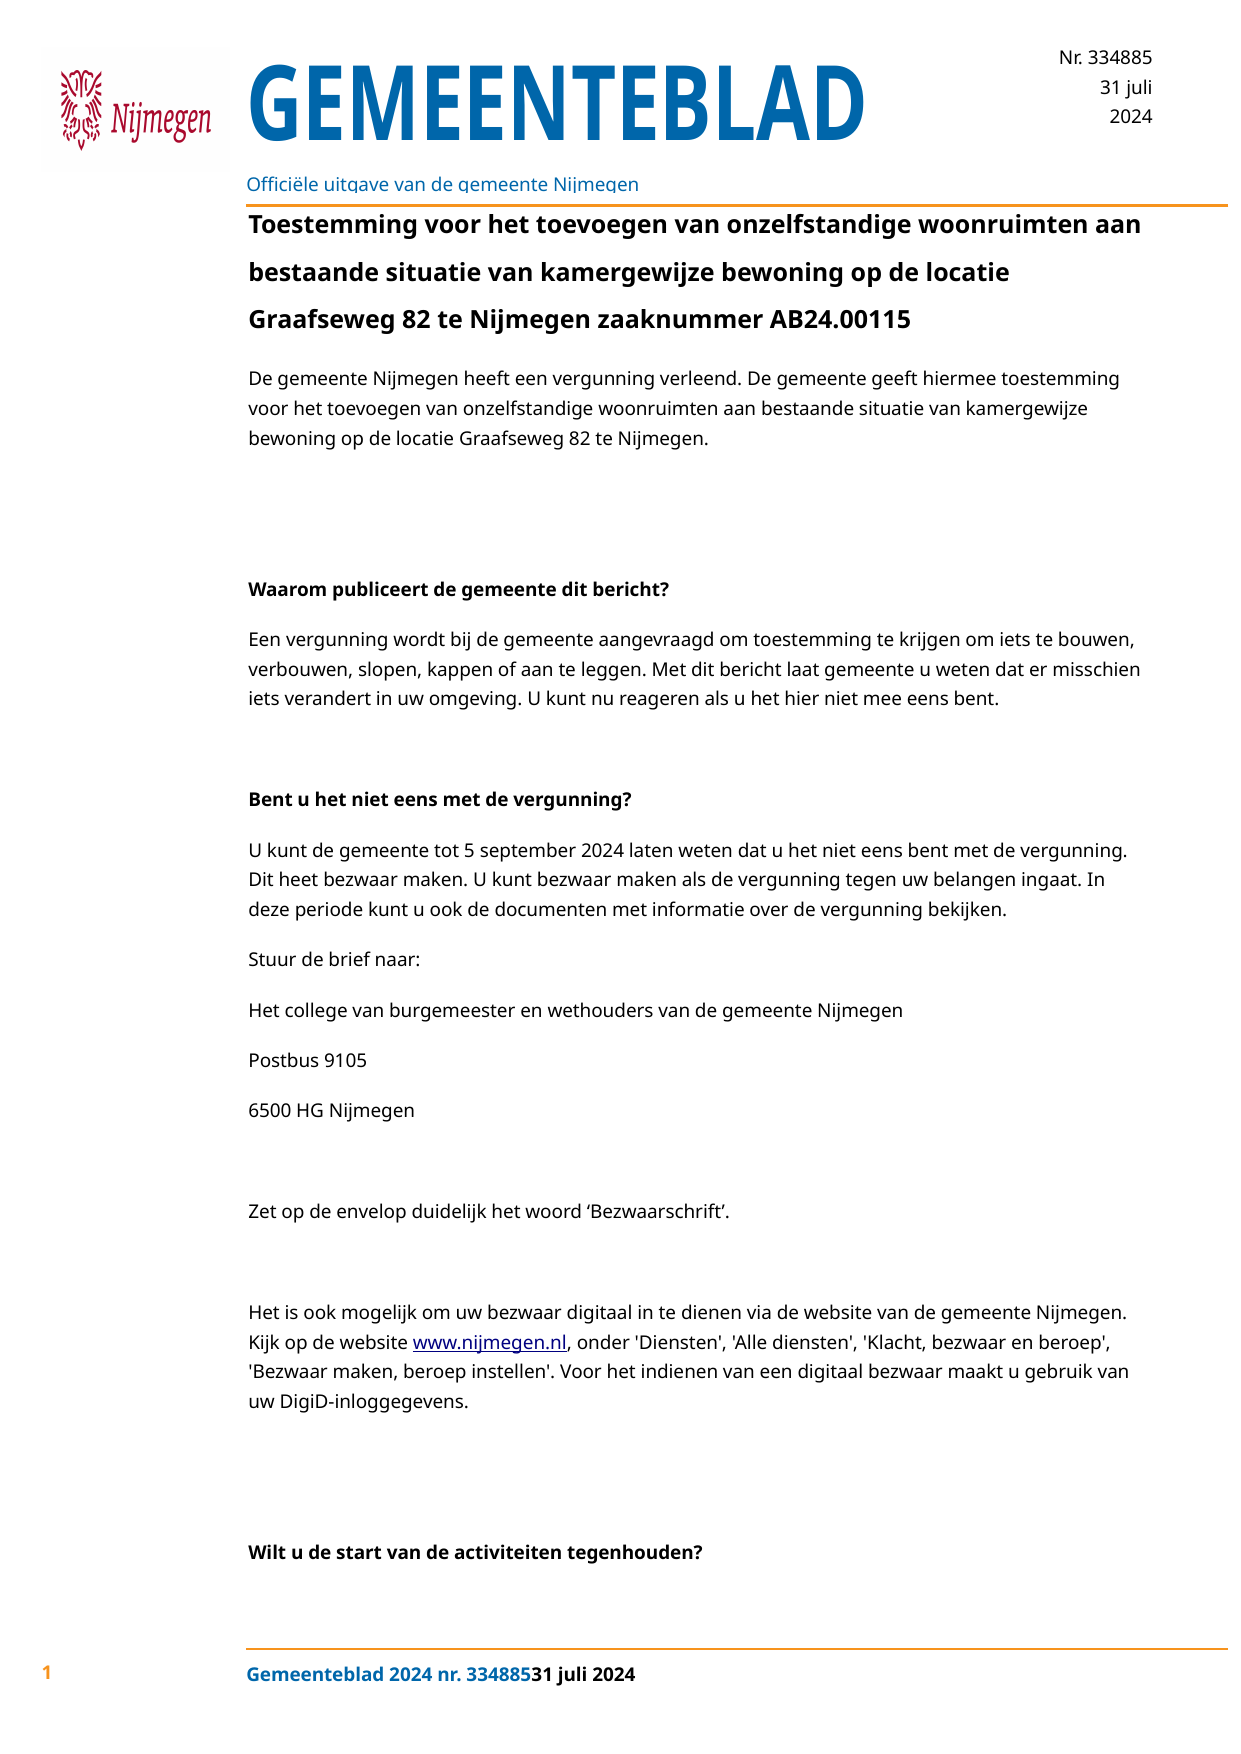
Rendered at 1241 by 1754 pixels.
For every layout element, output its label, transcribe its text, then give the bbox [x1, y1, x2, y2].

text Zet op de envelop duidelijk het woord ‘Bezwaarschrift’. [248, 1198, 1152, 1224]
text 6500 HG Nijmegen [248, 1098, 1152, 1123]
text Postbus 9105 [248, 1047, 1152, 1073]
text Het is ook mogelijk om uw bezwaar digitaal in te dienen via de website van de gemeente Nijmegen. Kijk op de website www.nijmegen.nl, onder 'Diensten', 'Alle diensten', 'Klacht, bezwaar en beroep', 'Bezwaar maken, beroep instellen'. Voor het indienen van een digitaal bezwaar maakt u gebruik van uw DigiD-inloggegevens. [248, 1299, 1152, 1414]
text Het college van burgemeester en wethouders van de gemeente Nijmegen [248, 997, 1152, 1022]
text Toestemming voor het toevoegen van onzelfstandige woonruimten aan bestaande situatie van kamergewijze bewoning op de locatie Graafseweg 82 te Nijmegen zaaknummer AB24.00115 [248, 207, 1152, 336]
text U kunt de gemeente tot 5 september 2024 laten weten dat u het niet eens bent met de vergunning. Dit heet bezwaar maken. U kunt bezwaar maken als de vergunning tegen uw belangen ingaat. In deze periode kunt u ook de documenten met informatie over de vergunning bekijken. [248, 837, 1152, 922]
text Een vergunning wordt bij de gemeente aangevraagd om toestemming te krijgen om iets te bouwen, verbouwen, slopen, kappen of aan te leggen. Met dit bericht laat gemeente u weten dat er misschien iets verandert in uw omgeving. U kunt nu reageren als u het hier niet mee eens bent. [248, 626, 1152, 711]
text Bent u het niet eens met de vergunning? [248, 786, 1152, 812]
text Waarom publiceert de gemeente dit bericht? [248, 576, 1152, 602]
text Stuur de brief naar: [248, 946, 1152, 972]
picture [41, 47, 231, 172]
text Wilt u de start van de activiteiten tegenhouden? [248, 1539, 1152, 1565]
text De gemeente Nijmegen heeft een vergunning verleend. De gemeente geeft hiermee toestemming voor het toevoegen van onzelfstandige woonruimten aan bestaande situatie van kamergewijze bewoning op de locatie Graafseweg 82 te Nijmegen. [248, 366, 1152, 450]
